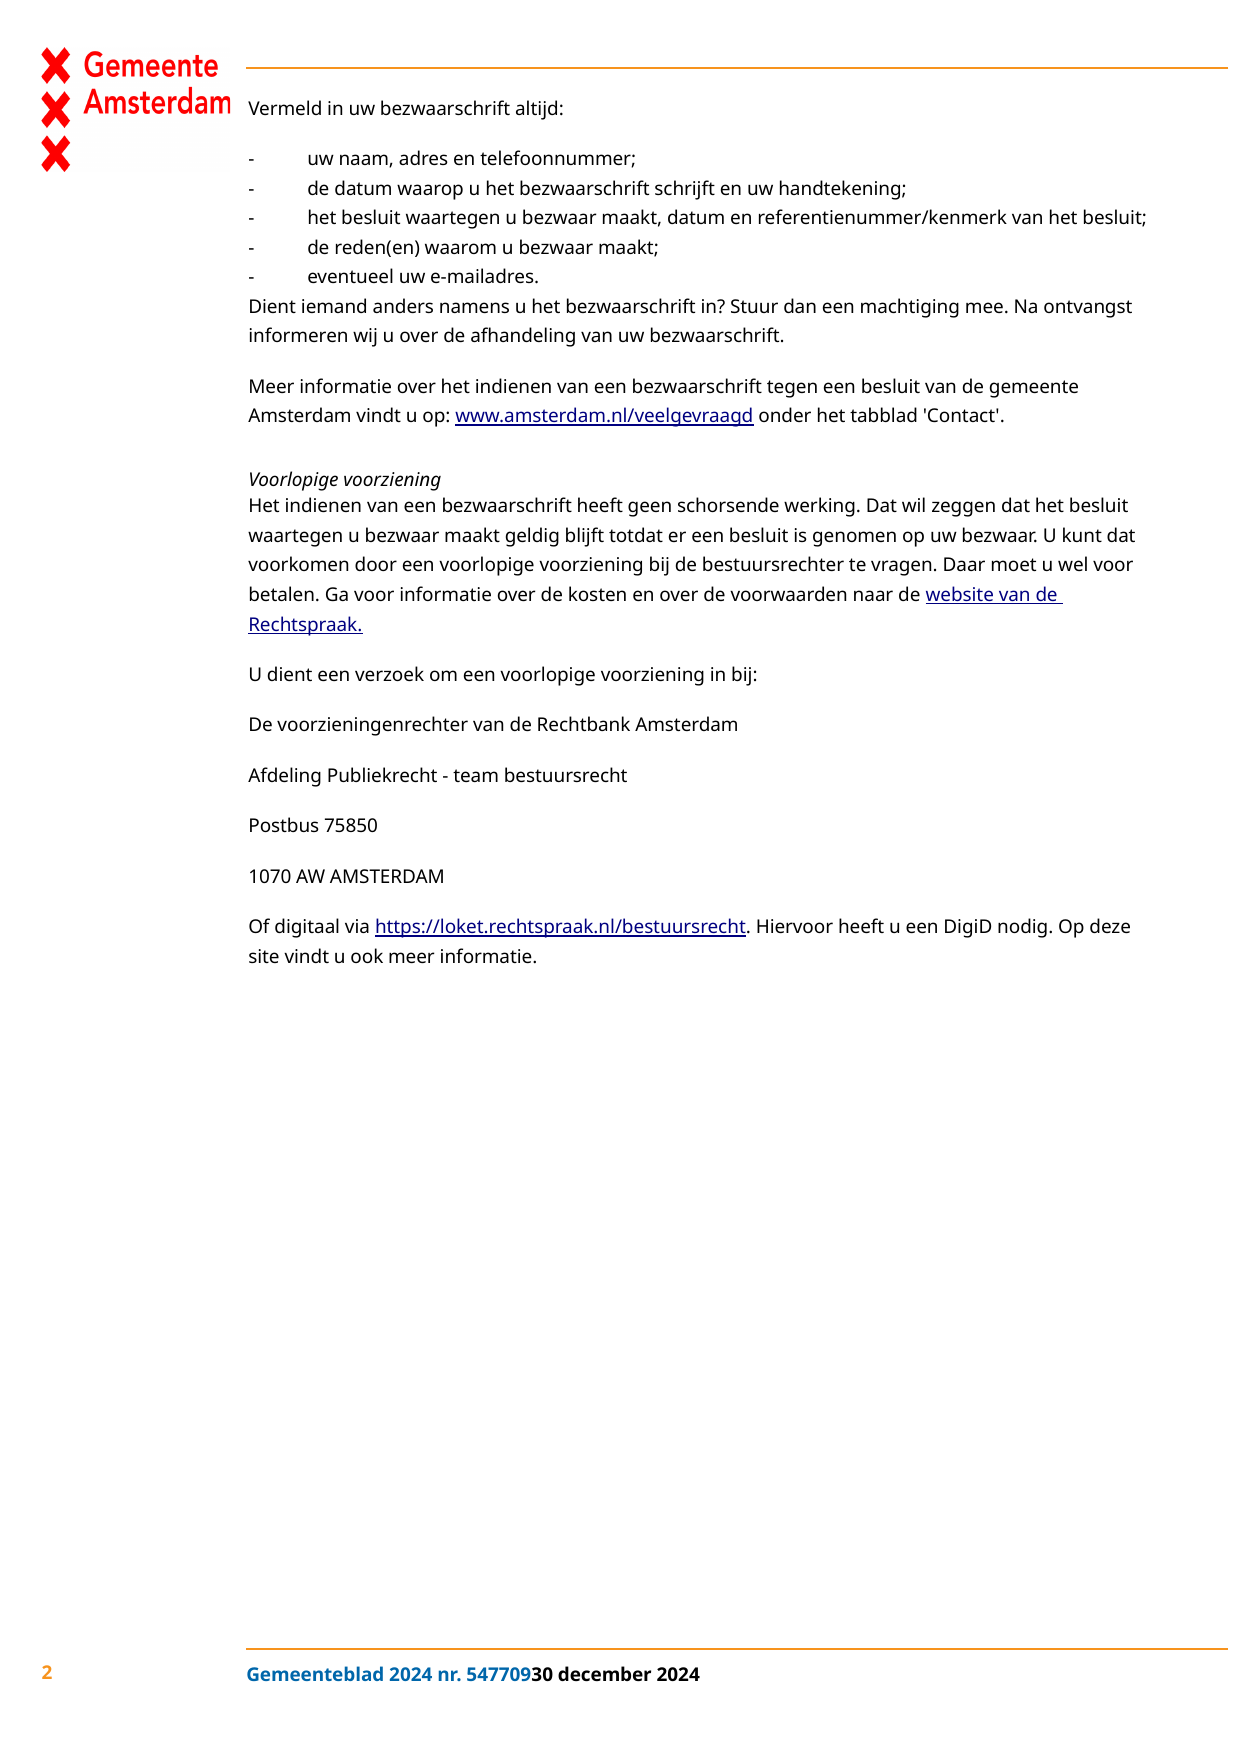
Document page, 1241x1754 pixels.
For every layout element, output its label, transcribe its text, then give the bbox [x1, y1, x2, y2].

picture [41, 47, 231, 172]
text De voorzieningenrechter van de Rechtbank Amsterdam [248, 712, 1152, 737]
text Voorlopige voorziening [248, 467, 1152, 492]
text Dient iemand anders namens u het bezwaarschrift in? Stuur dan een machtiging mee. Na ontvangst informeren wij u over de afhandeling van uw bezwaarschrift. [248, 293, 1152, 348]
text Het indienen van een bezwaarschrift heeft geen schorsende werking. Dat wil zeggen dat het besluit waartegen u bezwaar maakt geldig blijft totdat er een besluit is genomen op uw bezwaar. U kunt dat voorkomen door een voorlopige voorziening bij de bestuursrechter te vragen. Daar moet u wel voor betalen. Ga voor informatie over de kosten en over de voorwaarden naar de website van de Rechtspraak. [248, 492, 1152, 636]
list de datum waarop u het bezwaarschrift schrijft en uw handtekening; [248, 175, 1152, 201]
text Postbus 75850 [248, 812, 1152, 838]
text 1070 AW AMSTERDAM [248, 863, 1152, 888]
text Afdeling Publiekrecht - team bestuursrecht [248, 762, 1152, 788]
text Of digitaal via https://loket.rechtspraak.nl/bestuursrecht. Hiervoor heeft u een DigiD nodig. Op deze site vindt u ook meer informatie. [248, 913, 1152, 968]
text Vermeld in uw bezwaarschrift altijd: [248, 95, 1152, 121]
list eventueel uw e-mailadres. [248, 263, 1152, 289]
text Meer informatie over het indienen van een bezwaarschrift tegen een besluit van de gemeente Amsterdam vindt u op: www.amsterdam.nl/veelgevraagd onder het tabblad 'Contact'. [248, 373, 1152, 428]
list de reden(en) waarom u bezwaar maakt; [248, 234, 1152, 260]
list uw naam, adres en telefoonnummer; [248, 145, 1152, 171]
list het besluit waartegen u bezwaar maakt, datum en referentienummer/kenmerk van het besluit; [248, 204, 1152, 230]
text U dient een verzoek om een voorlopige voorziening in bij: [248, 661, 1152, 687]
